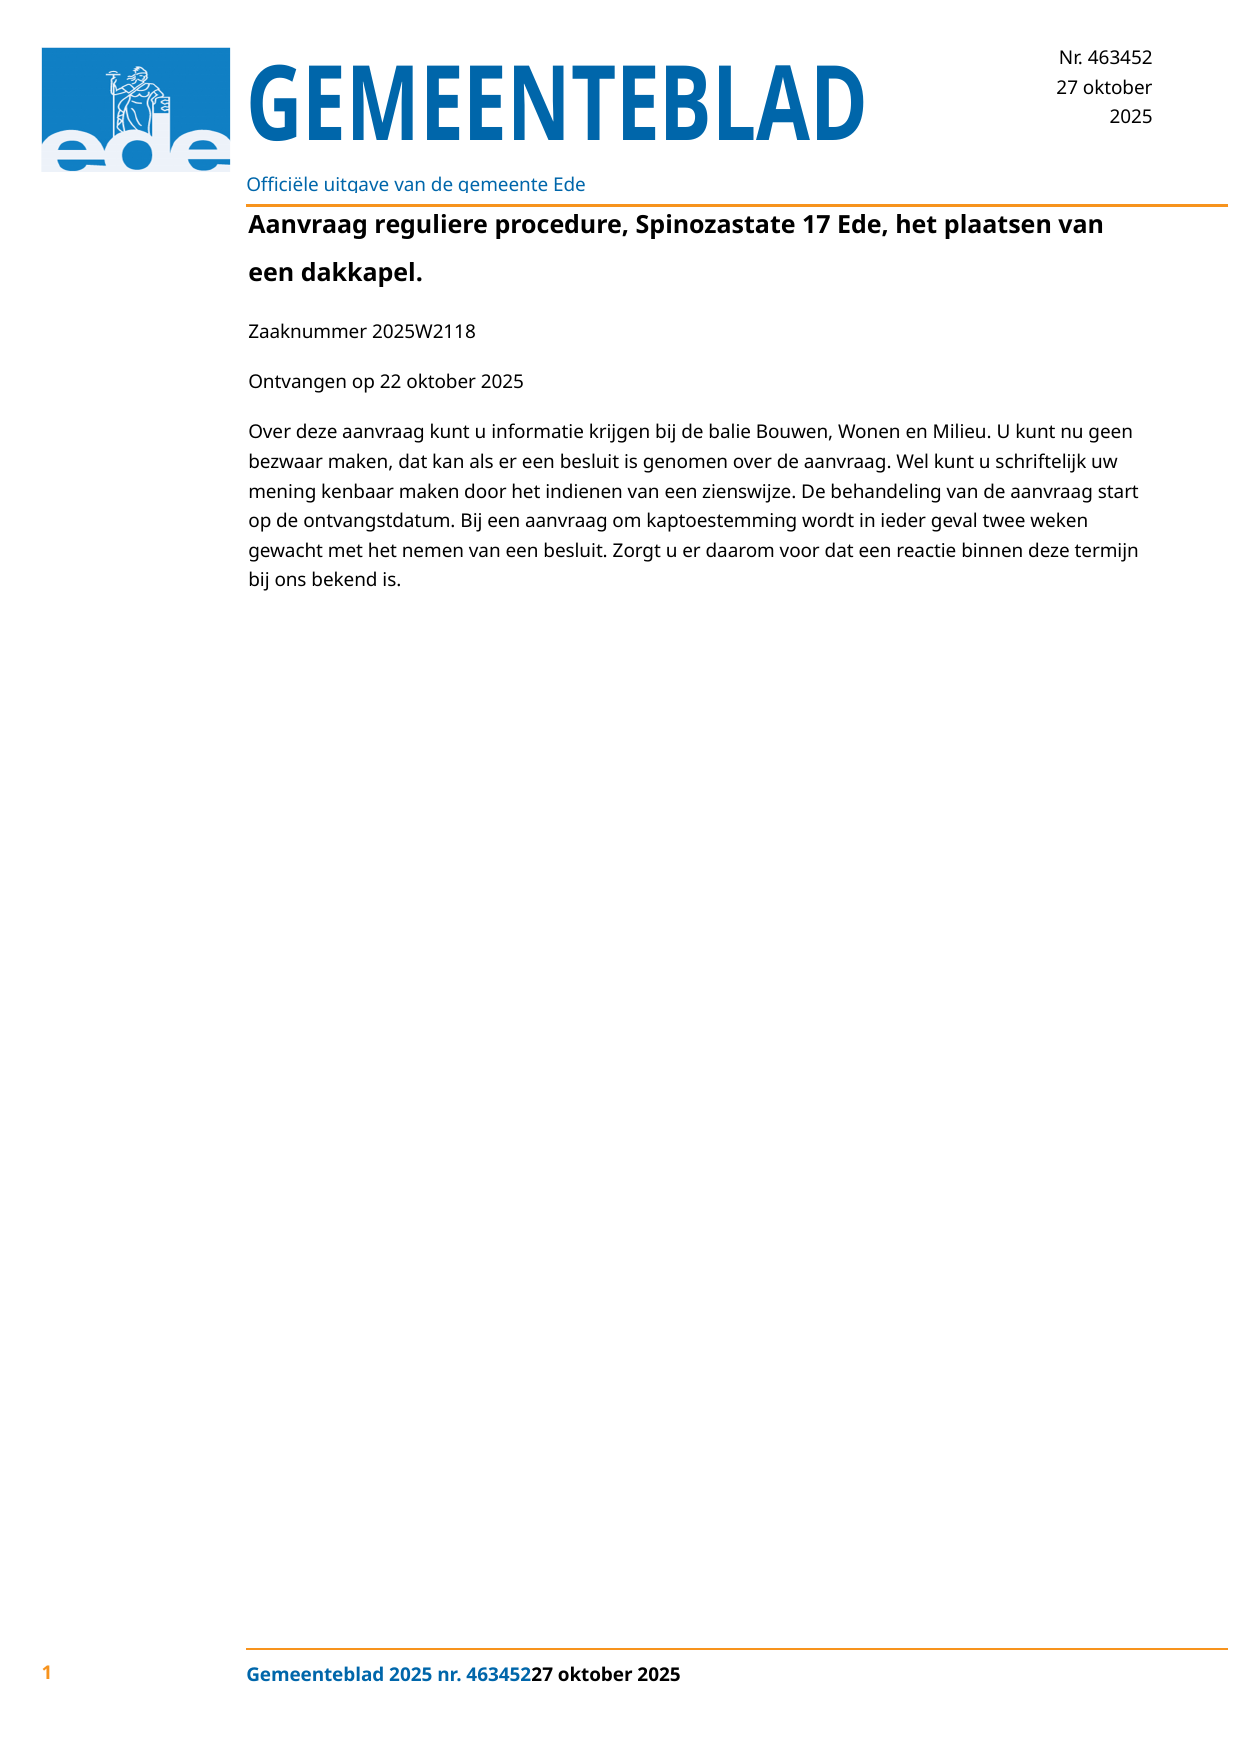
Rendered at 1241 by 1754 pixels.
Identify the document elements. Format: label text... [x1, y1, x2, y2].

text Over deze aanvraag kunt u informatie krijgen bij de balie Bouwen, Wonen en Milieu. U kunt nu geen bezwaar maken, dat kan als er een besluit is genomen over de aanvraag. Wel kunt u schriftelijk uw mening kenbaar maken door het indienen van een zienswijze. De behandeling van de aanvraag start op de ontvangstdatum. Bij een aanvraag om kaptoestemming wordt in ieder geval twee weken gewacht met het nemen van een besluit. Zorgt u er daarom voor dat een reactie binnen deze termijn bij ons bekend is. [248, 419, 1152, 592]
text Ontvangen op 22 oktober 2025 [248, 368, 1152, 394]
picture [41, 47, 231, 172]
text Zaaknummer 2025W2118 [248, 318, 1152, 344]
text Aanvraag reguliere procedure, Spinozastate 17 Ede, het plaatsen van een dakkapel. [248, 207, 1152, 288]
